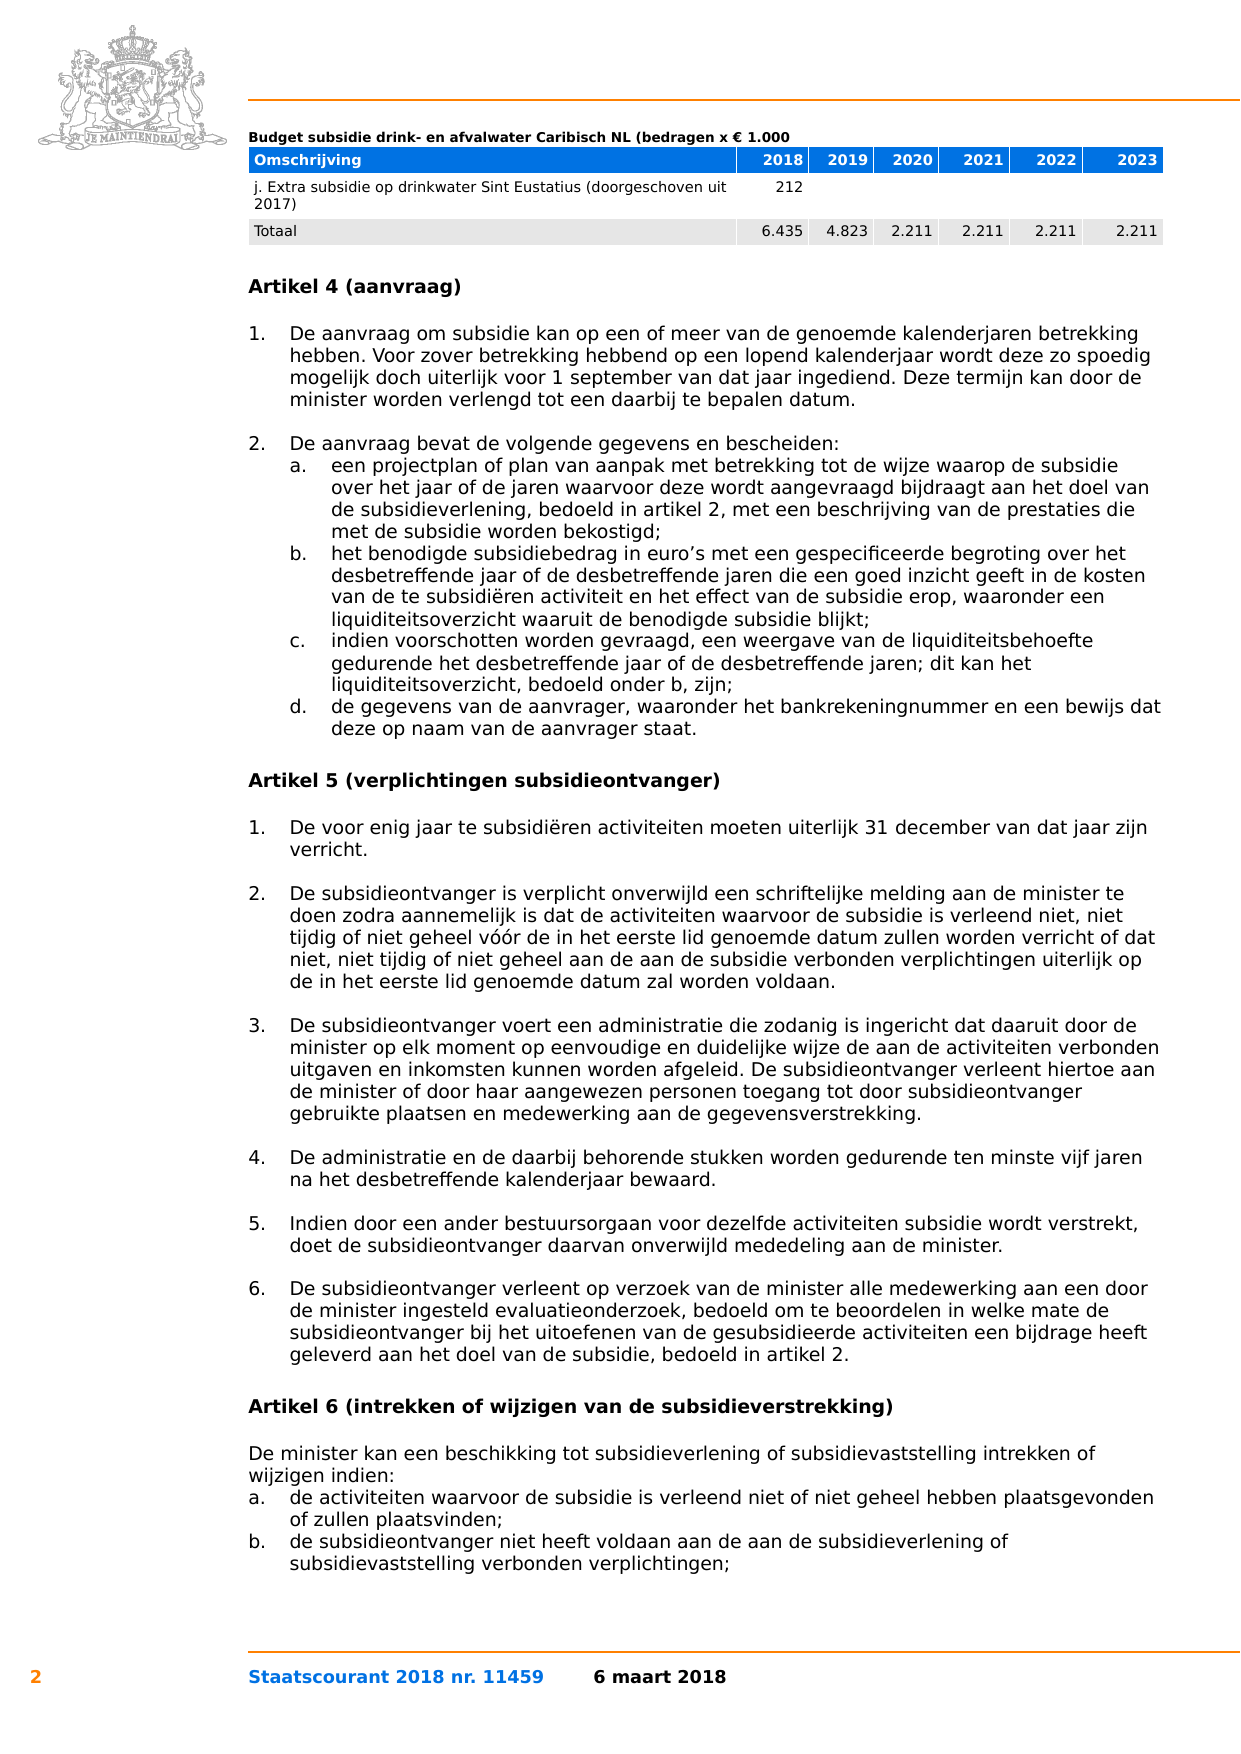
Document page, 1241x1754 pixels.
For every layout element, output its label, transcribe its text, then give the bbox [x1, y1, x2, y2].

subtitle Artikel 6 (intrekken of wijzigen van de subsidieverstrekking) [248, 1396, 1163, 1418]
table_cell [1083, 174, 1163, 217]
table_cell 2.211 [874, 219, 938, 245]
subtitle Artikel 5 (verplichtingen subsidieontvanger) [248, 770, 1163, 792]
text 5. Indien door een ander bestuursorgaan voor dezelfde activiteiten subsidie wordt verstrekt, doet de subsidieontvanger daarvan onverwijld mededeling aan de minister. [248, 1212, 1163, 1256]
table_cell j. Extra subsidie op drinkwater Sint Eustatius (doorgeschoven uit 2017) [249, 174, 736, 217]
text a. een projectplan of plan van aanpak met betrekking tot de wijze waarop de subsidie over het jaar of de jaren waarvoor deze wordt aangevraagd bijdraagt aan het doel van de subsidieverlening, bedoeld in artikel 2, met een beschrijving van de prestaties die met de subsidie worden bekostigd; [289, 454, 1163, 542]
table_cell 6.435 [737, 219, 808, 245]
table_cell 2019 [809, 147, 873, 173]
table_cell [939, 174, 1009, 217]
table_header Budget subsidie drink- en afvalwater Caribisch NL (bedragen x € 1.000 [248, 130, 1163, 146]
text a. de activiteiten waarvoor de subsidie is verleend niet of niet geheel hebben plaatsgevonden of zullen plaatsvinden; [248, 1487, 1163, 1531]
table_cell [809, 174, 873, 217]
text 6. De subsidieontvanger verleent op verzoek van de minister alle medewerking aan een door de minister ingesteld evaluatieonderzoek, bedoeld om te beoordelen in welke mate de subsidieontvanger bij het uitoefenen van de gesubsidieerde activiteiten een bijdrage heeft geleverd aan het doel van de subsidie, bedoeld in artikel 2. [248, 1278, 1163, 1366]
table_cell Omschrijving [249, 147, 736, 173]
text 2. De subsidieontvanger is verplicht onverwijld een schriftelijke melding aan de minister te doen zodra aannemelijk is dat de activiteiten waarvoor de subsidie is verleend niet, niet tijdig of niet geheel vóór de in het eerste lid genoemde datum zullen worden verricht of dat niet, niet tijdig of niet geheel aan de aan de subsidie verbonden verplichtingen uiterlijk op de in het eerste lid genoemde datum zal worden voldaan. [248, 883, 1163, 993]
table_cell 2.211 [1083, 219, 1163, 245]
text 1. De aanvraag om subsidie kan op een of meer van de genoemde kalenderjaren betrekking hebben. Voor zover betrekking hebbend op een lopend kalenderjaar wordt deze zo spoedig mogelijk doch uiterlijk voor 1 september van dat jaar ingediend. Deze termijn kan door de minister worden verlengd tot een daarbij te bepalen datum. [248, 323, 1163, 411]
text b. de subsidieontvanger niet heeft voldaan aan de aan de subsidieverlening of subsidievaststelling verbonden verplichtingen; [248, 1531, 1163, 1575]
table_cell 2022 [1010, 147, 1082, 173]
table_cell 4.823 [809, 219, 873, 245]
text 1. De voor enig jaar te subsidiëren activiteiten moeten uiterlijk 31 december van dat jaar zijn verricht. [248, 817, 1163, 861]
text d. de gegevens van de aanvrager, waaronder het bankrekeningnummer en een bewijs dat deze op naam van de aanvrager staat. [289, 696, 1163, 740]
subtitle Artikel 4 (aanvraag) [248, 276, 1163, 298]
table_cell 212 [737, 174, 808, 217]
text b. het benodigde subsidiebedrag in euro’s met een gespecificeerde begroting over het desbetreffende jaar of de desbetreffende jaren die een goed inzicht geeft in de kosten van de te subsidiëren activiteit en het effect van de subsidie erop, waaronder een liquiditeitsoverzicht waaruit de benodigde subsidie blijkt; [289, 542, 1163, 630]
text 4. De administratie en de daarbij behorende stukken worden gedurende ten minste vijf jaren na het desbetreffende kalenderjaar bewaard. [248, 1147, 1163, 1191]
table_cell 2.211 [939, 219, 1009, 245]
text 2. De aanvraag bevat de volgende gegevens en bescheiden: [248, 433, 1163, 454]
table_cell [874, 174, 938, 217]
table_cell 2020 [874, 147, 938, 173]
table_cell Totaal [249, 219, 736, 245]
table_cell 2023 [1083, 147, 1163, 173]
table_cell 2.211 [1010, 219, 1082, 245]
text De minister kan een beschikking tot subsidieverlening of subsidievaststelling intrekken of wijzigen indien: [248, 1443, 1163, 1487]
text 3. De subsidieontvanger voert een administratie die zodanig is ingericht dat daaruit door de minister op elk moment op eenvoudige en duidelijke wijze de aan de activiteiten verbonden uitgaven en inkomsten kunnen worden afgeleid. De subsidieontvanger verleent hiertoe aan de minister of door haar aangewezen personen toegang tot door subsidieontvanger gebruikte plaatsen en medewerking aan de gegevensverstrekking. [248, 1015, 1163, 1125]
text c. indien voorschotten worden gevraagd, een weergave van de liquiditeitsbehoefte gedurende het desbetreffende jaar of de desbetreffende jaren; dit kan het liquiditeitsoverzicht, bedoeld onder b, zijn; [289, 630, 1163, 696]
picture [38, 25, 227, 150]
table_cell [1010, 174, 1082, 217]
table_cell 2018 [737, 147, 808, 173]
table_cell 2021 [939, 147, 1009, 173]
